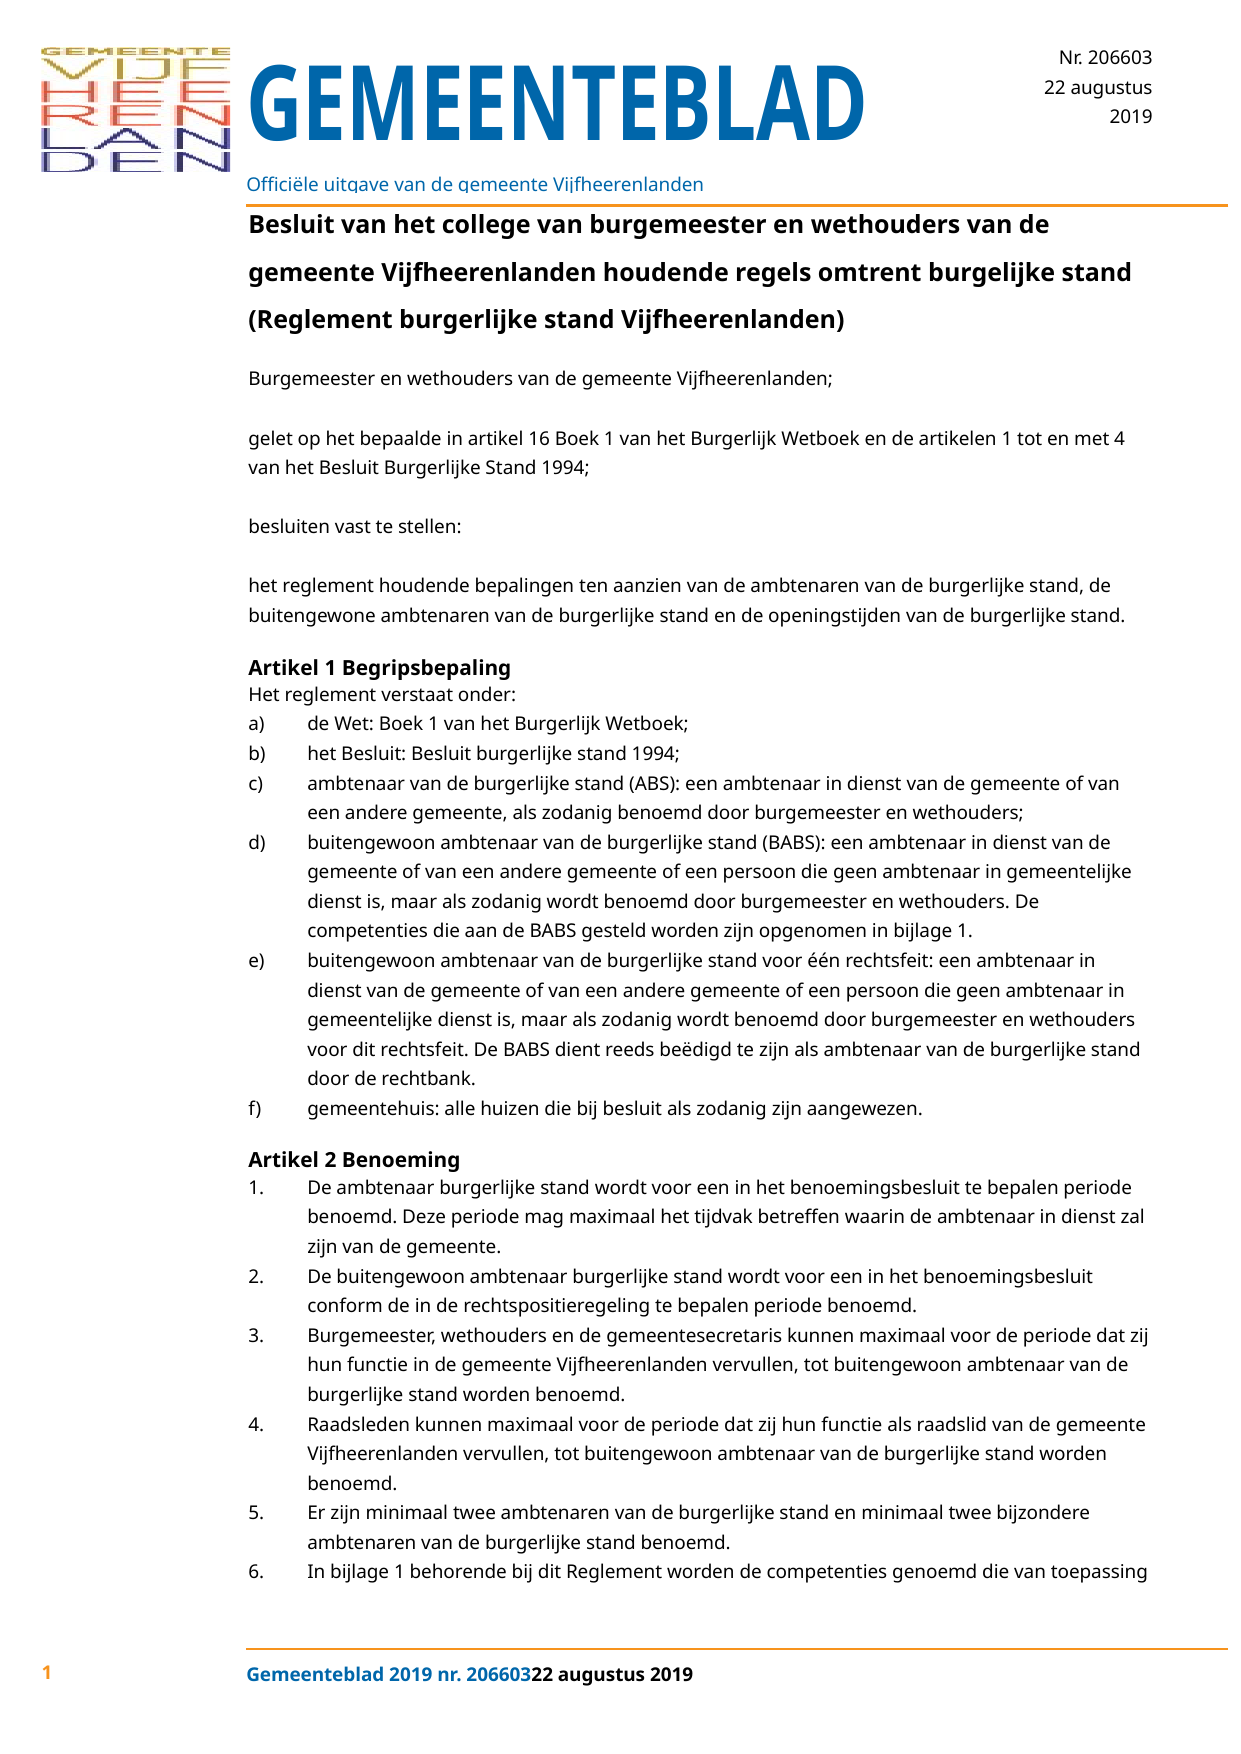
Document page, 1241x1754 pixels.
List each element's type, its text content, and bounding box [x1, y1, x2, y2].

list In bijlage 1 behorende bij dit Reglement worden de competenties genoemd die van toepassing [248, 1559, 1152, 1584]
text Burgemeester en wethouders van de gemeente Vijfheerenlanden; [248, 366, 1152, 391]
list buitengewoon ambtenaar van de burgerlijke stand (BABS): een ambtenaar in dienst van de gemeente of van een andere gemeente of een persoon die geen ambtenaar in gemeentelijke dienst is, maar als zodanig wordt benoemd door burgemeester en wethouders. De competenties die aan de BABS gesteld worden zijn opgenomen in bijlage 1. [248, 829, 1152, 943]
text Het reglement verstaat onder: [248, 681, 1152, 707]
list het Besluit: Besluit burgerlijke stand 1994; [248, 740, 1152, 766]
list De buitengewoon ambtenaar burgerlijke stand wordt voor een in het benoemingsbesluit conform de in de rechtspositieregeling te bepalen periode benoemd. [248, 1263, 1152, 1318]
picture [41, 47, 231, 172]
list Burgemeester, wethouders en de gemeentesecretaris kunnen maximaal voor de periode dat zij hun functie in de gemeente Vijfheerenlanden vervullen, tot buitengewoon ambtenaar van de burgerlijke stand worden benoemd. [248, 1322, 1152, 1407]
text Artikel 2 Benoeming [248, 1146, 1152, 1174]
text gelet op het bepaalde in artikel 16 Boek 1 van het Burgerlijk Wetboek en de artikelen 1 tot en met 4 van het Besluit Burgerlijke Stand 1994; [248, 425, 1152, 480]
list buitengewoon ambtenaar van de burgerlijke stand voor één rechtsfeit: een ambtenaar in dienst van de gemeente of van een andere gemeente of een persoon die geen ambtenaar in gemeentelijke dienst is, maar als zodanig wordt benoemd door burgemeester en wethouders voor dit rechtsfeit. De BABS dient reeds beëdigd te zijn als ambtenaar van de burgerlijke stand door de rechtbank. [248, 947, 1152, 1091]
list Er zijn minimaal twee ambtenaren van de burgerlijke stand en minimaal twee bijzondere ambtenaren van de burgerlijke stand benoemd. [248, 1499, 1152, 1555]
list Raadsleden kunnen maximaal voor de periode dat zij hun functie als raadslid van de gemeente Vijfheerenlanden vervullen, tot buitengewoon ambtenaar van de burgerlijke stand worden benoemd. [248, 1411, 1152, 1496]
list ambtenaar van de burgerlijke stand (ABS): een ambtenaar in dienst van de gemeente of van een andere gemeente, als zodanig benoemd door burgemeester en wethouders; [248, 770, 1152, 825]
list gemeentehuis: alle huizen die bij besluit als zodanig zijn aangewezen. [248, 1095, 1152, 1121]
text Artikel 1 Begripsbepaling [248, 653, 1152, 681]
text het reglement houdende bepalingen ten aanzien van de ambtenaren van de burgerlijke stand, de buitengewone ambtenaren van de burgerlijke stand en de openingstijden van de burgerlijke stand. [248, 573, 1152, 628]
text Besluit van het college van burgemeester en wethouders van de gemeente Vijfheerenlanden houdende regels omtrent burgelijke stand (Reglement burgerlijke stand Vijfheerenlanden) [248, 207, 1152, 336]
text besluiten vast te stellen: [248, 513, 1152, 539]
list De ambtenaar burgerlijke stand wordt voor een in het benoemingsbesluit te bepalen periode benoemd. Deze periode mag maximaal het tijdvak betreffen waarin de ambtenaar in dienst zal zijn van de gemeente. [248, 1174, 1152, 1259]
list de Wet: Boek 1 van het Burgerlijk Wetboek; [248, 711, 1152, 736]
